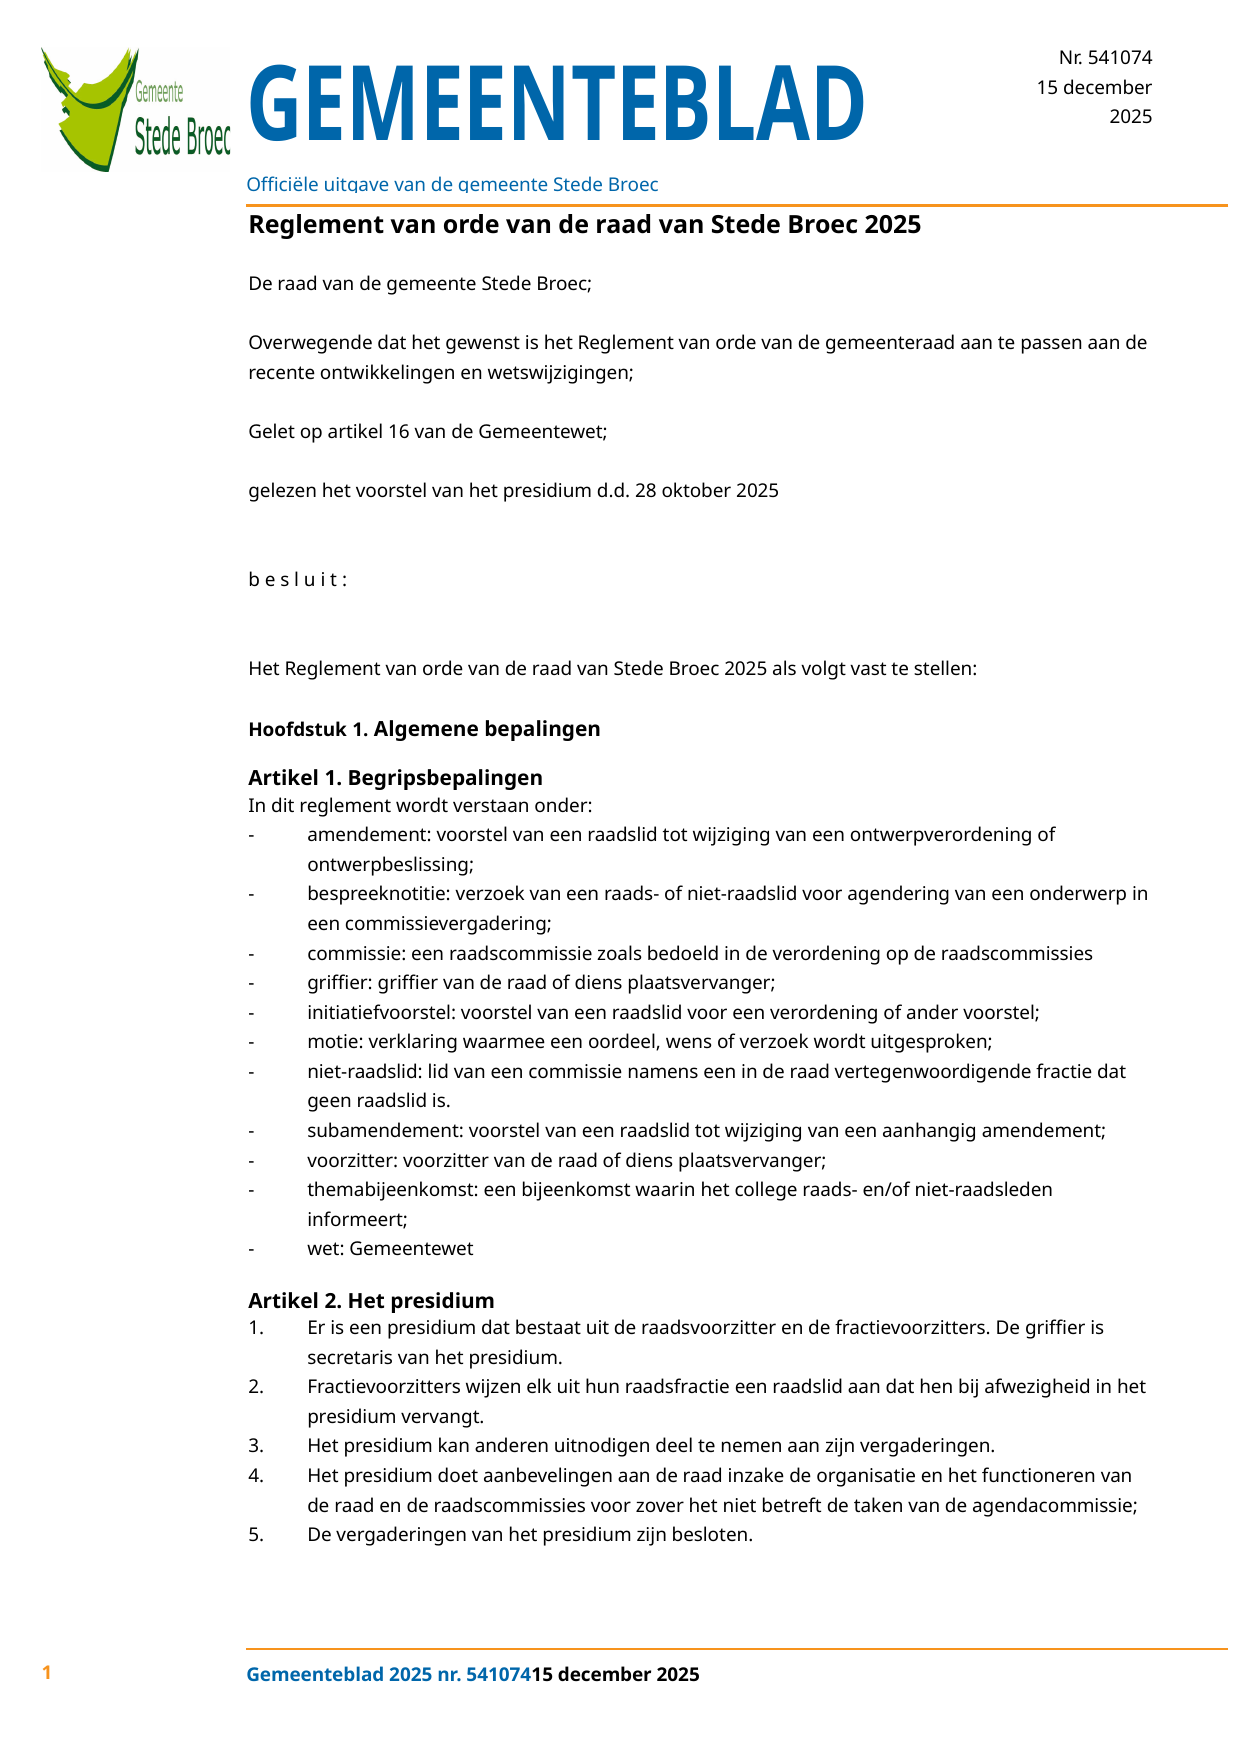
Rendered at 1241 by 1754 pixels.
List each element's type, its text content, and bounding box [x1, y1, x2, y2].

list Het presidium doet aanbevelingen aan de raad inzake de organisatie en het functioneren van de raad en de raadscommissies voor zover het niet betreft de taken van de agendacommissie; [248, 1462, 1152, 1518]
text Hoofdstuk 1. Algemene bepalingen [248, 714, 1152, 742]
text Overwegende dat het gewenst is het Reglement van orde van de gemeenteraad aan te passen aan de recente ontwikkelingen en wetswijzigingen; [248, 329, 1152, 385]
text De raad van de gemeente Stede Broec; [248, 270, 1152, 296]
list amendement: voorstel van een raadslid tot wijziging van een ontwerpverordening of ontwerpbeslissing; [248, 821, 1152, 877]
list bespreeknotitie: verzoek van een raads- of niet-raadslid voor agendering van een onderwerp in een commissievergadering; [248, 881, 1152, 936]
list Fractievoorzitters wijzen elk uit hun raadsfractie een raadslid aan dat hen bij afwezigheid in het presidium vervangt. [248, 1373, 1152, 1429]
list commissie: een raadscommissie zoals bedoeld in de verordening op de raadscommissies [248, 940, 1152, 965]
list wet: Gemeentewet [248, 1236, 1152, 1261]
text gelezen het voorstel van het presidium d.d. 28 oktober 2025 [248, 477, 1152, 503]
list initiatiefvoorstel: voorstel van een raadslid voor een verordening of ander voorstel; [248, 999, 1152, 1024]
list Er is een presidium dat bestaat uit de raadsvoorzitter en de fractievoorzitters. De griffier is secretaris van het presidium. [248, 1314, 1152, 1370]
text b e s l u i t : [248, 566, 1152, 592]
list subamendement: voorstel van een raadslid tot wijziging van een aanhangig amendement; [248, 1117, 1152, 1143]
text Het Reglement van orde van de raad van Stede Broec 2025 als volgt vast te stellen: [248, 655, 1152, 681]
list themabijeenkomst: een bijeenkomst waarin het college raads- en/of niet-raadsleden informeert; [248, 1176, 1152, 1232]
text Artikel 1. Begripsbepalingen [248, 763, 1152, 792]
list voorzitter: voorzitter van de raad of diens plaatsvervanger; [248, 1147, 1152, 1172]
text Artikel 2. Het presidium [248, 1286, 1152, 1314]
picture [41, 47, 231, 172]
list De vergaderingen van het presidium zijn besloten. [248, 1521, 1152, 1547]
list griffier: griffier van de raad of diens plaatsvervanger; [248, 969, 1152, 995]
list niet-raadslid: lid van een commissie namens een in de raad vertegenwoordigende fractie dat geen raadslid is. [248, 1058, 1152, 1113]
list motie: verklaring waarmee een oordeel, wens of verzoek wordt uitgesproken; [248, 1028, 1152, 1054]
text In dit reglement wordt verstaan onder: [248, 792, 1152, 817]
text Reglement van orde van de raad van Stede Broec 2025 [248, 207, 1152, 241]
text Gelet op artikel 16 van de Gemeentewet; [248, 418, 1152, 444]
list Het presidium kan anderen uitnodigen deel te nemen aan zijn vergaderingen. [248, 1433, 1152, 1458]
